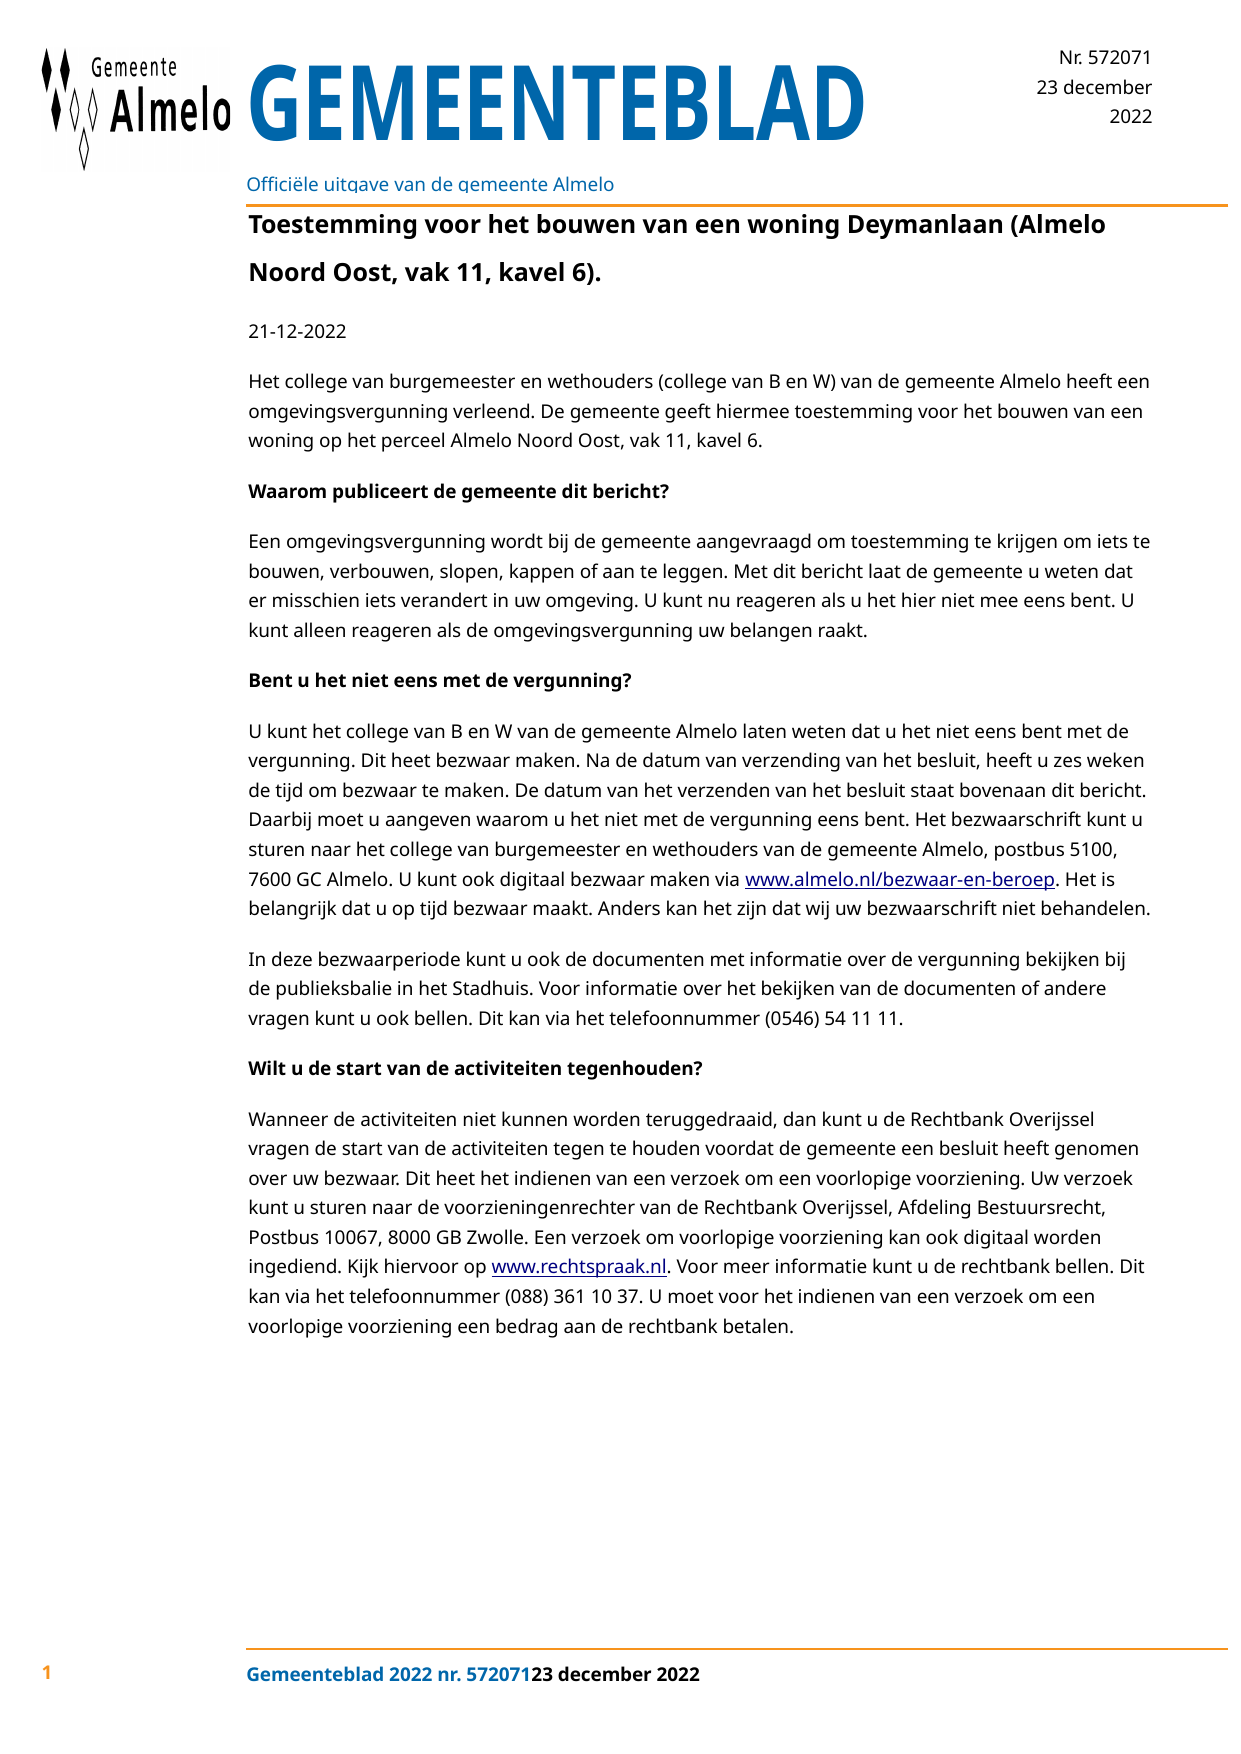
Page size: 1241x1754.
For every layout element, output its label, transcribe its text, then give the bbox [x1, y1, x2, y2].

text Wilt u de start van de activiteiten tegenhouden? [248, 1055, 1152, 1081]
text 21-12-2022 [248, 318, 1152, 344]
text Waarom publiceert de gemeente dit bericht? [248, 478, 1152, 504]
text Bent u het niet eens met de vergunning? [248, 667, 1152, 693]
text Wanneer de activiteiten niet kunnen worden teruggedraaid, dan kunt u de Rechtbank Overijssel vragen de start van de activiteiten tegen te houden voordat de gemeente een besluit heeft genomen over uw bezwaar. Dit heet het indienen van een verzoek om een voorlopige voorziening. Uw verzoek kunt u sturen naar de voorzieningenrechter van de Rechtbank Overijssel, Afdeling Bestuursrecht, Postbus 10067, 8000 GB Zwolle. Een verzoek om voorlopige voorziening kan ook digitaal worden ingediend. Kijk hiervoor op www.rechtspraak.nl. Voor meer informatie kunt u de rechtbank bellen. Dit kan via het telefoonnummer (088) 361 10 37. U moet voor het indienen van een verzoek om een voorlopige voorziening een bedrag aan de rechtbank betalen. [248, 1106, 1152, 1339]
text Het college van burgemeester en wethouders (college van B en W) van de gemeente Almelo heeft een omgevingsvergunning verleend. De gemeente geeft hiermee toestemming voor het bouwen van een woning op het perceel Almelo Noord Oost, vak 11, kavel 6. [248, 368, 1152, 453]
text U kunt het college van B en W van de gemeente Almelo laten weten dat u het niet eens bent met de vergunning. Dit heet bezwaar maken. Na de datum van verzending van het besluit, heeft u zes weken de tijd om bezwaar te maken. De datum van het verzenden van het besluit staat bovenaan dit bericht. Daarbij moet u aangeven waarom u het niet met de vergunning eens bent. Het bezwaarschrift kunt u sturen naar het college van burgemeester en wethouders van de gemeente Almelo, postbus 5100, 7600 GC Almelo. U kunt ook digitaal bezwaar maken via www.almelo.nl/bezwaar-en-beroep. Het is belangrijk dat u op tijd bezwaar maakt. Anders kan het zijn dat wij uw bezwaarschrift niet behandelen. [248, 718, 1152, 921]
text In deze bezwaarperiode kunt u ook de documenten met informatie over de vergunning bekijken bij de publieksbalie in het Stadhuis. Voor informatie over het bekijken van de documenten of andere vragen kunt u ook bellen. Dit kan via het telefoonnummer (0546) 54 11 11. [248, 946, 1152, 1031]
text Toestemming voor het bouwen van een woning Deymanlaan (Almelo Noord Oost, vak 11, kavel 6). [248, 207, 1152, 288]
picture [41, 47, 231, 172]
text Een omgevingsvergunning wordt bij de gemeente aangevraagd om toestemming te krijgen om iets te bouwen, verbouwen, slopen, kappen of aan te leggen. Met dit bericht laat de gemeente u weten dat er misschien iets verandert in uw omgeving. U kunt nu reageren als u het hier niet mee eens bent. U kunt alleen reageren als de omgevingsvergunning uw belangen raakt. [248, 528, 1152, 643]
